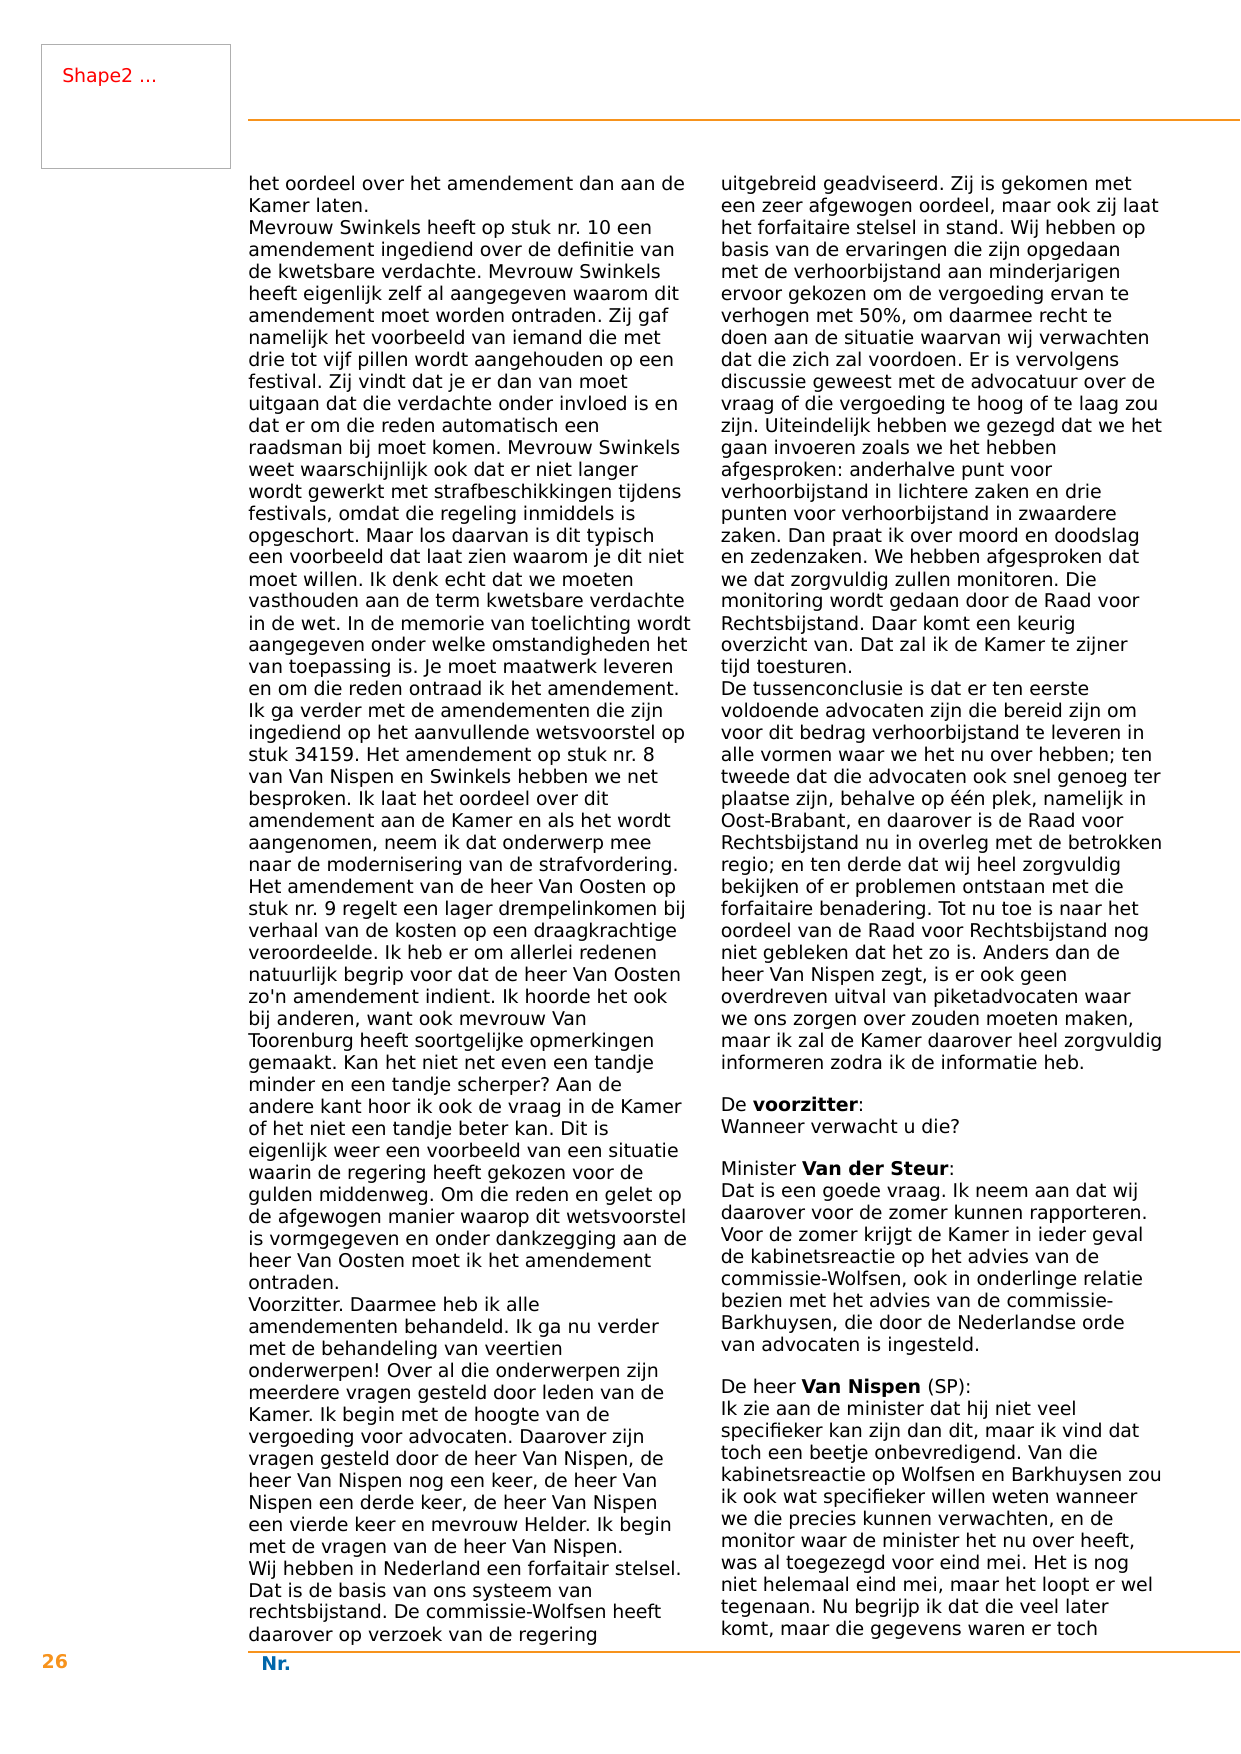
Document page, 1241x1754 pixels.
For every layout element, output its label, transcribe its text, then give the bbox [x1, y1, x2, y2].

text Mevrouw Swinkels heeft op stuk nr. 10 een amendement ingediend over de definitie van de kwetsbare verdachte. Mevrouw Swinkels heeft eigenlijk zelf al aangegeven waarom dit amendement moet worden ontraden. Zij gaf namelijk het voorbeeld van iemand die met drie tot vijf pillen wordt aangehouden op een festival. Zij vindt dat je er dan van moet uitgaan dat die verdachte onder invloed is en dat er om die reden automatisch een raadsman bij moet komen. Mevrouw Swinkels weet waarschijnlijk ook dat er niet langer wordt gewerkt met strafbeschikkingen tijdens festivals, omdat die regeling inmiddels is opgeschort. Maar los daarvan is dit typisch een voorbeeld dat laat zien waarom je dit niet moet willen. Ik denk echt dat we moeten vasthouden aan de term kwetsbare verdachte in de wet. In de memorie van toelichting wordt aangegeven onder welke omstandigheden het van toepassing is. Je moet maatwerk leveren en om die reden ontraad ik het amendement. [248, 217, 691, 700]
text De voorzitter: [721, 1094, 1163, 1116]
text Het amendement van de heer Van Oosten op stuk nr. 9 regelt een lager drempelinkomen bij verhaal van de kosten op een draagkrachtige veroordeelde. Ik heb er om allerlei redenen natuurlijk begrip voor dat de heer Van Oosten zo'n amendement indient. Ik hoorde het ook bij anderen, want ook mevrouw Van Toorenburg heeft soortgelijke opmerkingen gemaakt. Kan het niet net even een tandje minder en een tandje scherper? Aan de andere kant hoor ik ook de vraag in de Kamer of het niet een tandje beter kan. Dit is eigenlijk weer een voorbeeld van een situatie waarin de regering heeft gekozen voor de gulden middenweg. Om die reden en gelet op de afgewogen manier waarop dit wetsvoorstel is vormgegeven en onder dankzegging aan de heer Van Oosten moet ik het amendement ontraden. [248, 876, 691, 1294]
text het oordeel over het amendement dan aan de Kamer laten. [248, 173, 691, 217]
text Minister Van der Steur: [721, 1158, 1163, 1180]
text Wanneer verwacht u die? [721, 1116, 1163, 1138]
text Ik zie aan de minister dat hij niet veel specifieker kan zijn dan dit, maar ik vind dat toch een beetje onbevredigend. Van die kabinetsreactie op Wolfsen en Barkhuysen zou ik ook wat specifieker willen weten wanneer we die precies kunnen verwachten, en de monitor waar de minister het nu over heeft, was al toegezegd voor eind mei. Het is nog niet helemaal eind mei, maar het loopt er wel tegenaan. Nu begrijp ik dat die veel later komt, maar die gegevens waren er toch [721, 1398, 1163, 1639]
text Dat is een goede vraag. Ik neem aan dat wij daarover voor de zomer kunnen rapporteren. Voor de zomer krijgt de Kamer in ieder geval de kabinetsreactie op het advies van de commissie-Wolfsen, ook in onderlinge relatie bezien met het advies van de commissie-Barkhuysen, die door de Nederlandse orde van advocaten is ingesteld. [721, 1180, 1163, 1356]
text Voorzitter. Daarmee heb ik alle amendementen behandeld. Ik ga nu verder met de behandeling van veertien onderwerpen! Over al die onderwerpen zijn meerdere vragen gesteld door leden van de Kamer. Ik begin met de hoogte van de vergoeding voor advocaten. Daarover zijn vragen gesteld door de heer Van Nispen, de heer Van Nispen nog een keer, de heer Van Nispen een derde keer, de heer Van Nispen een vierde keer en mevrouw Helder. Ik begin met de vragen van de heer Van Nispen. [248, 1294, 691, 1557]
text Wij hebben in Nederland een forfaitair stelsel. Dat is de basis van ons systeem van rechtsbijstand. De commissie-Wolfsen heeft daarover op verzoek van de regering [248, 1557, 691, 1645]
text De heer Van Nispen (SP): [721, 1376, 1163, 1398]
text Ik ga verder met de amendementen die zijn ingediend op het aanvullende wetsvoorstel op stuk 34159. Het amendement op stuk nr. 8 van Van Nispen en Swinkels hebben we net besproken. Ik laat het oordeel over dit amendement aan de Kamer en als het wordt aangenomen, neem ik dat onderwerp mee naar de modernisering van de strafvordering. [248, 700, 691, 876]
text De tussenconclusie is dat er ten eerste voldoende advocaten zijn die bereid zijn om voor dit bedrag verhoorbijstand te leveren in alle vormen waar we het nu over hebben; ten tweede dat die advocaten ook snel genoeg ter plaatse zijn, behalve op één plek, namelijk in Oost-Brabant, en daarover is de Raad voor Rechtsbijstand nu in overleg met de betrokken regio; en ten derde dat wij heel zorgvuldig bekijken of er problemen ontstaan met die forfaitaire benadering. Tot nu toe is naar het oordeel van de Raad voor Rechtsbijstand nog niet gebleken dat het zo is. Anders dan de heer Van Nispen zegt, is er ook geen overdreven uitval van piketadvocaten waar we ons zorgen over zouden moeten maken, maar ik zal de Kamer daarover heel zorgvuldig informeren zodra ik de informatie heb. [721, 678, 1163, 1074]
text uitgebreid geadviseerd. Zij is gekomen met een zeer afgewogen oordeel, maar ook zij laat het forfaitaire stelsel in stand. Wij hebben op basis van de ervaringen die zijn opgedaan met de verhoorbijstand aan minderjarigen ervoor gekozen om de vergoeding ervan te verhogen met 50%, om daarmee recht te doen aan de situatie waarvan wij verwachten dat die zich zal voordoen. Er is vervolgens discussie geweest met de advocatuur over de vraag of die vergoeding te hoog of te laag zou zijn. Uiteindelijk hebben we gezegd dat we het gaan invoeren zoals we het hebben afgesproken: anderhalve punt voor verhoorbijstand in lichtere zaken en drie punten voor verhoorbijstand in zwaardere zaken. Dan praat ik over moord en doodslag en zedenzaken. We hebben afgesproken dat we dat zorgvuldig zullen monitoren. Die monitoring wordt gedaan door de Raad voor Rechtsbijstand. Daar komt een keurig overzicht van. Dat zal ik de Kamer te zijner tijd toesturen. [721, 173, 1163, 678]
